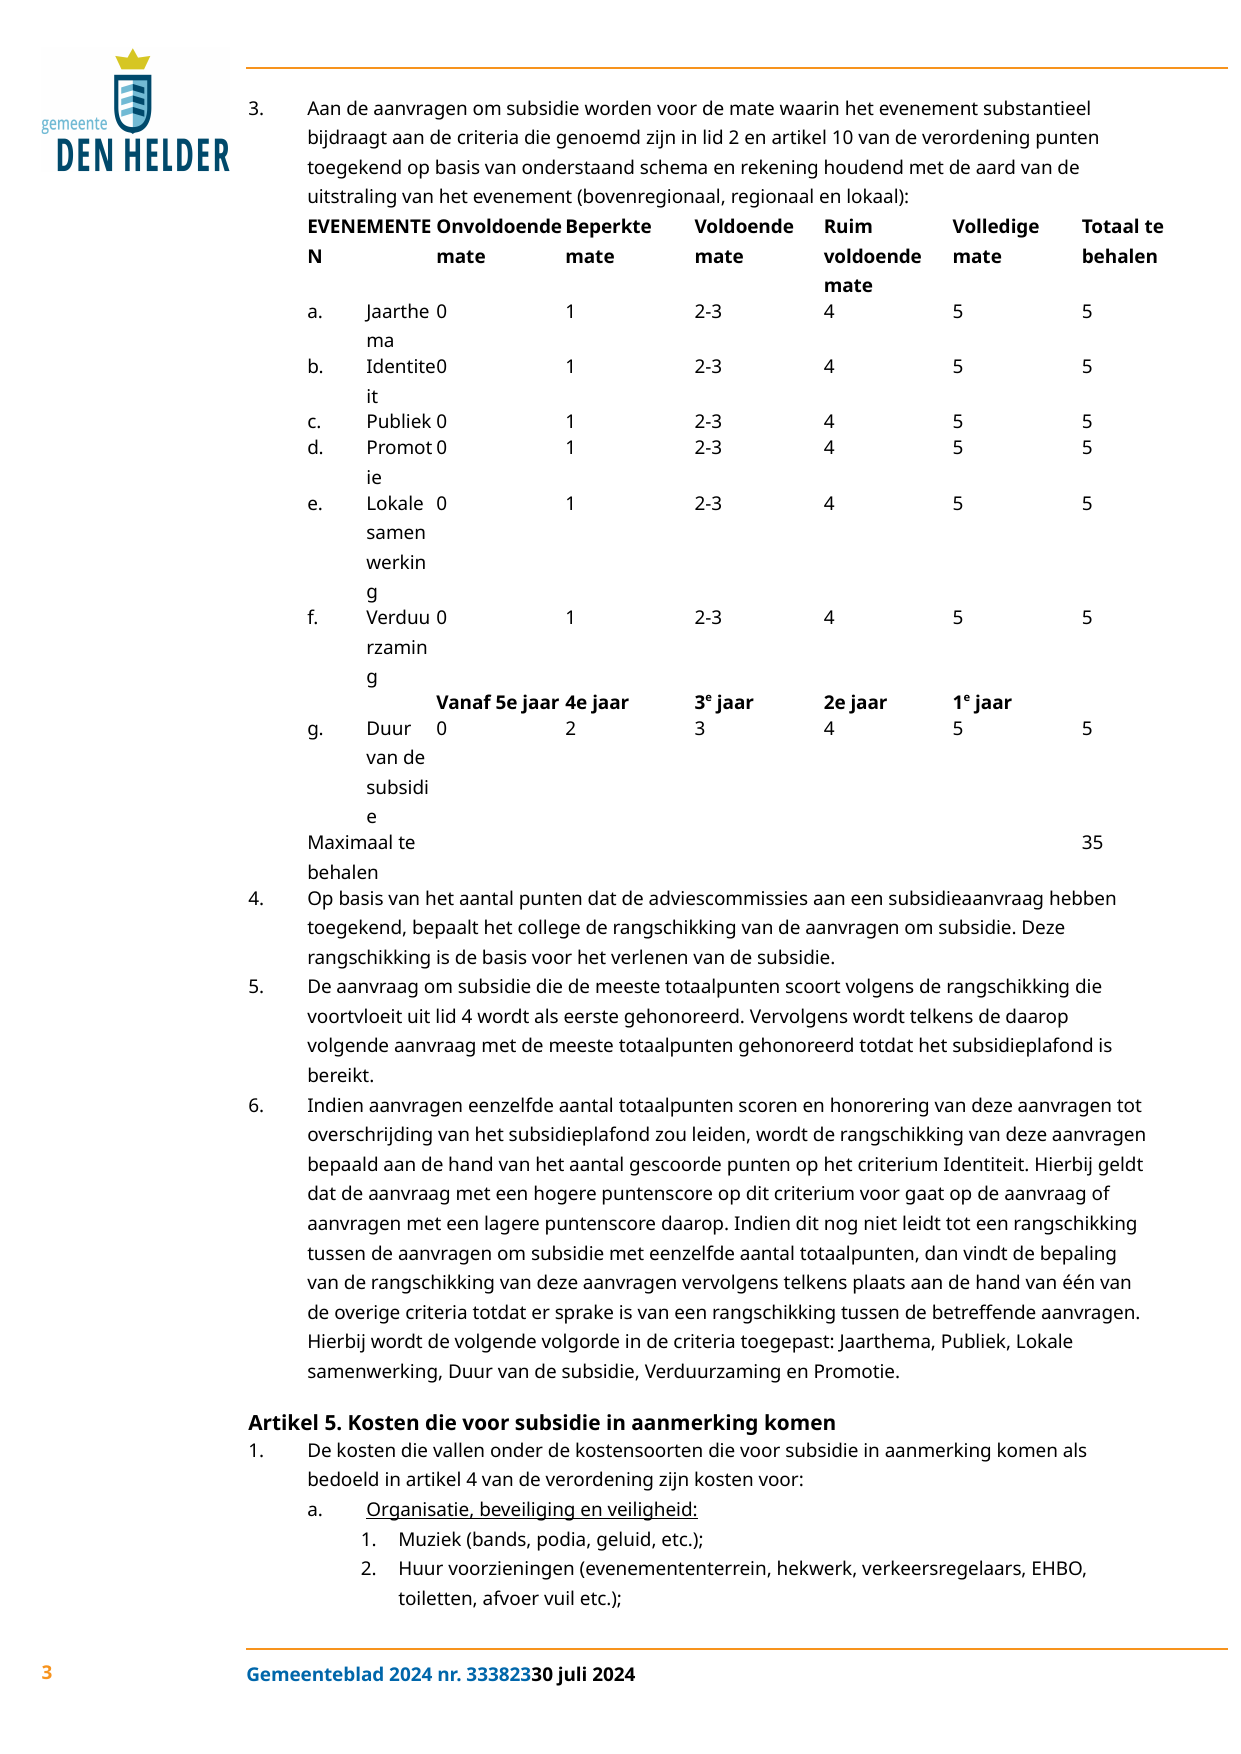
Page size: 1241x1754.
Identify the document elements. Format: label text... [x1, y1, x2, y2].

picture [182, 144, 187, 165]
list De aanvraag om subsidie die de meeste totaalpunten scoort volgens de rangschikking die voortvloeit uit lid 4 wordt als eerste gehonoreerd. Vervolgens wordt telkens de daarop volgende aanvraag met de meeste totaalpunten gehonoreerd totdat het subsidieplafond is bereikt. [248, 973, 1152, 1088]
table_cell 2-3 [694, 490, 823, 604]
table_header Totaal te behalen [1082, 213, 1211, 298]
table_cell 2e jaar [824, 689, 952, 715]
table_cell Jaarthema [307, 298, 436, 353]
table_cell 5 [1082, 715, 1211, 829]
table_cell 5 [1082, 435, 1211, 490]
table_header Ruim voldoende mate [824, 213, 952, 298]
table_cell 2-3 [694, 435, 823, 490]
table_cell 1e jaar [953, 689, 1082, 715]
picture [100, 154, 106, 172]
table_cell 1 [565, 354, 694, 409]
table_cell Verduurzaming [307, 604, 436, 689]
table_cell 35 [1082, 829, 1211, 885]
table_cell 4e jaar [565, 689, 694, 715]
table_cell 5 [1082, 490, 1211, 604]
table_cell [824, 829, 952, 885]
table_cell 2-3 [694, 409, 823, 434]
picture [41, 47, 231, 172]
table_cell 2-3 [694, 298, 823, 353]
table_cell 0 [436, 409, 565, 434]
table_cell 1 [565, 409, 694, 434]
table_cell 0 [436, 354, 565, 409]
table_cell 2 [565, 715, 694, 829]
table_cell [694, 829, 823, 885]
table_cell 5 [953, 298, 1082, 353]
table_cell 3 [694, 715, 823, 829]
table_cell 0 [436, 490, 565, 604]
list Muziek (bands, podia, geluid, etc.); [361, 1526, 1152, 1551]
table_cell Publiek [307, 409, 436, 434]
table_cell 5 [1082, 409, 1211, 434]
table_cell 0 [436, 298, 565, 353]
table_cell [1082, 689, 1211, 715]
table_cell Identiteit [307, 354, 436, 409]
table_cell 1 [565, 604, 694, 689]
text Artikel 5. Kosten die voor subsidie in aanmerking komen [248, 1408, 1152, 1437]
list Op basis van het aantal punten dat de adviescommissies aan een subsidieaanvraag hebben toegekend, bepaalt het college de rangschikking van de aanvragen om subsidie. Deze rangschikking is de basis voor het verlenen van de subsidie. [248, 885, 1152, 970]
table_cell 0 [436, 715, 565, 829]
table_cell 5 [953, 354, 1082, 409]
table_cell 5 [953, 604, 1082, 689]
table_cell 4 [824, 409, 952, 434]
table_cell 5 [953, 409, 1082, 434]
table_cell 4 [824, 490, 952, 604]
table_cell [953, 829, 1082, 885]
table_header Onvoldoende mate [436, 213, 565, 298]
table_cell 0 [436, 435, 565, 490]
table_cell 5 [953, 715, 1082, 829]
picture [220, 160, 224, 172]
table_cell 5 [1082, 354, 1211, 409]
list Aan de aanvragen om subsidie worden voor de mate waarin het evenement substantieel bijdraagt aan de criteria die genoemd zijn in lid 2 en artikel 10 van de verordening punten toegekend op basis van onderstaand schema en rekening houdend met de aard van de uitstraling van het evenement (bovenregionaal, regionaal en lokaal): [248, 95, 1152, 209]
table_cell 1 [565, 490, 694, 604]
table_cell 1 [565, 298, 694, 353]
table_cell 2-3 [694, 354, 823, 409]
table_cell 5 [1082, 298, 1211, 353]
picture [130, 157, 135, 172]
list Huur voorzieningen (evenemententerrein, hekwerk, verkeersregelaars, EHBO, toiletten, afvoer vuil etc.); [361, 1555, 1152, 1611]
table_cell [436, 829, 565, 885]
table_header Voldoende mate [694, 213, 823, 298]
table_cell 5 [953, 435, 1082, 490]
table_cell 0 [436, 604, 565, 689]
table_header Beperkte mate [565, 213, 694, 298]
table_cell 4 [824, 298, 952, 353]
list Organisatie, beveiliging en veiligheid: [307, 1496, 1152, 1522]
picture [63, 144, 68, 165]
table_cell [307, 689, 436, 715]
table_cell Promotie [307, 435, 436, 490]
table_cell 1 [565, 435, 694, 490]
table_cell 4 [824, 435, 952, 490]
table_cell Duur van de subsidie [307, 715, 436, 829]
table_cell Maximaal te behalen [307, 829, 436, 885]
table_cell 5 [1082, 604, 1211, 689]
table_cell Vanaf 5e jaar [436, 689, 565, 715]
list De kosten die vallen onder de kostensoorten die voor subsidie in aanmerking komen als bedoeld in artikel 4 van de verordening zijn kosten voor: [248, 1437, 1152, 1492]
table_cell 4 [824, 354, 952, 409]
table_cell 3e jaar [694, 689, 823, 715]
table_cell 4 [824, 715, 952, 829]
table_cell Lokale samenwerking [307, 490, 436, 604]
table_header EVENEMENTEN [307, 213, 436, 298]
table_cell 5 [953, 490, 1082, 604]
table_cell 2-3 [694, 604, 823, 689]
table_header Volledige mate [953, 213, 1082, 298]
table_cell [565, 829, 694, 885]
table_cell 4 [824, 604, 952, 689]
list Indien aanvragen eenzelfde aantal totaalpunten scoren en honorering van deze aanvragen tot overschrijding van het subsidieplafond zou leiden, wordt de rangschikking van deze aanvragen bepaald aan de hand van het aantal gescoorde punten op het criterium Identiteit. Hierbij geldt dat de aanvraag met een hogere puntenscore op dit criterium voor gaat op de aanvraag of aanvragen met een lagere puntenscore daarop. Indien dit nog niet leidt tot een rangschikking tussen de aanvragen om subsidie met eenzelfde aantal totaalpunten, dan vindt de bepaling van de rangschikking van deze aanvragen vervolgens telkens plaats aan de hand van één van de overige criteria totdat er sprake is van een rangschikking tussen de betreffende aanvragen. Hierbij wordt de volgende volgorde in de criteria toegepast: Jaarthema, Publiek, Lokale samenwerking, Duur van de subsidie, Verduurzaming en Promotie. [248, 1092, 1152, 1384]
